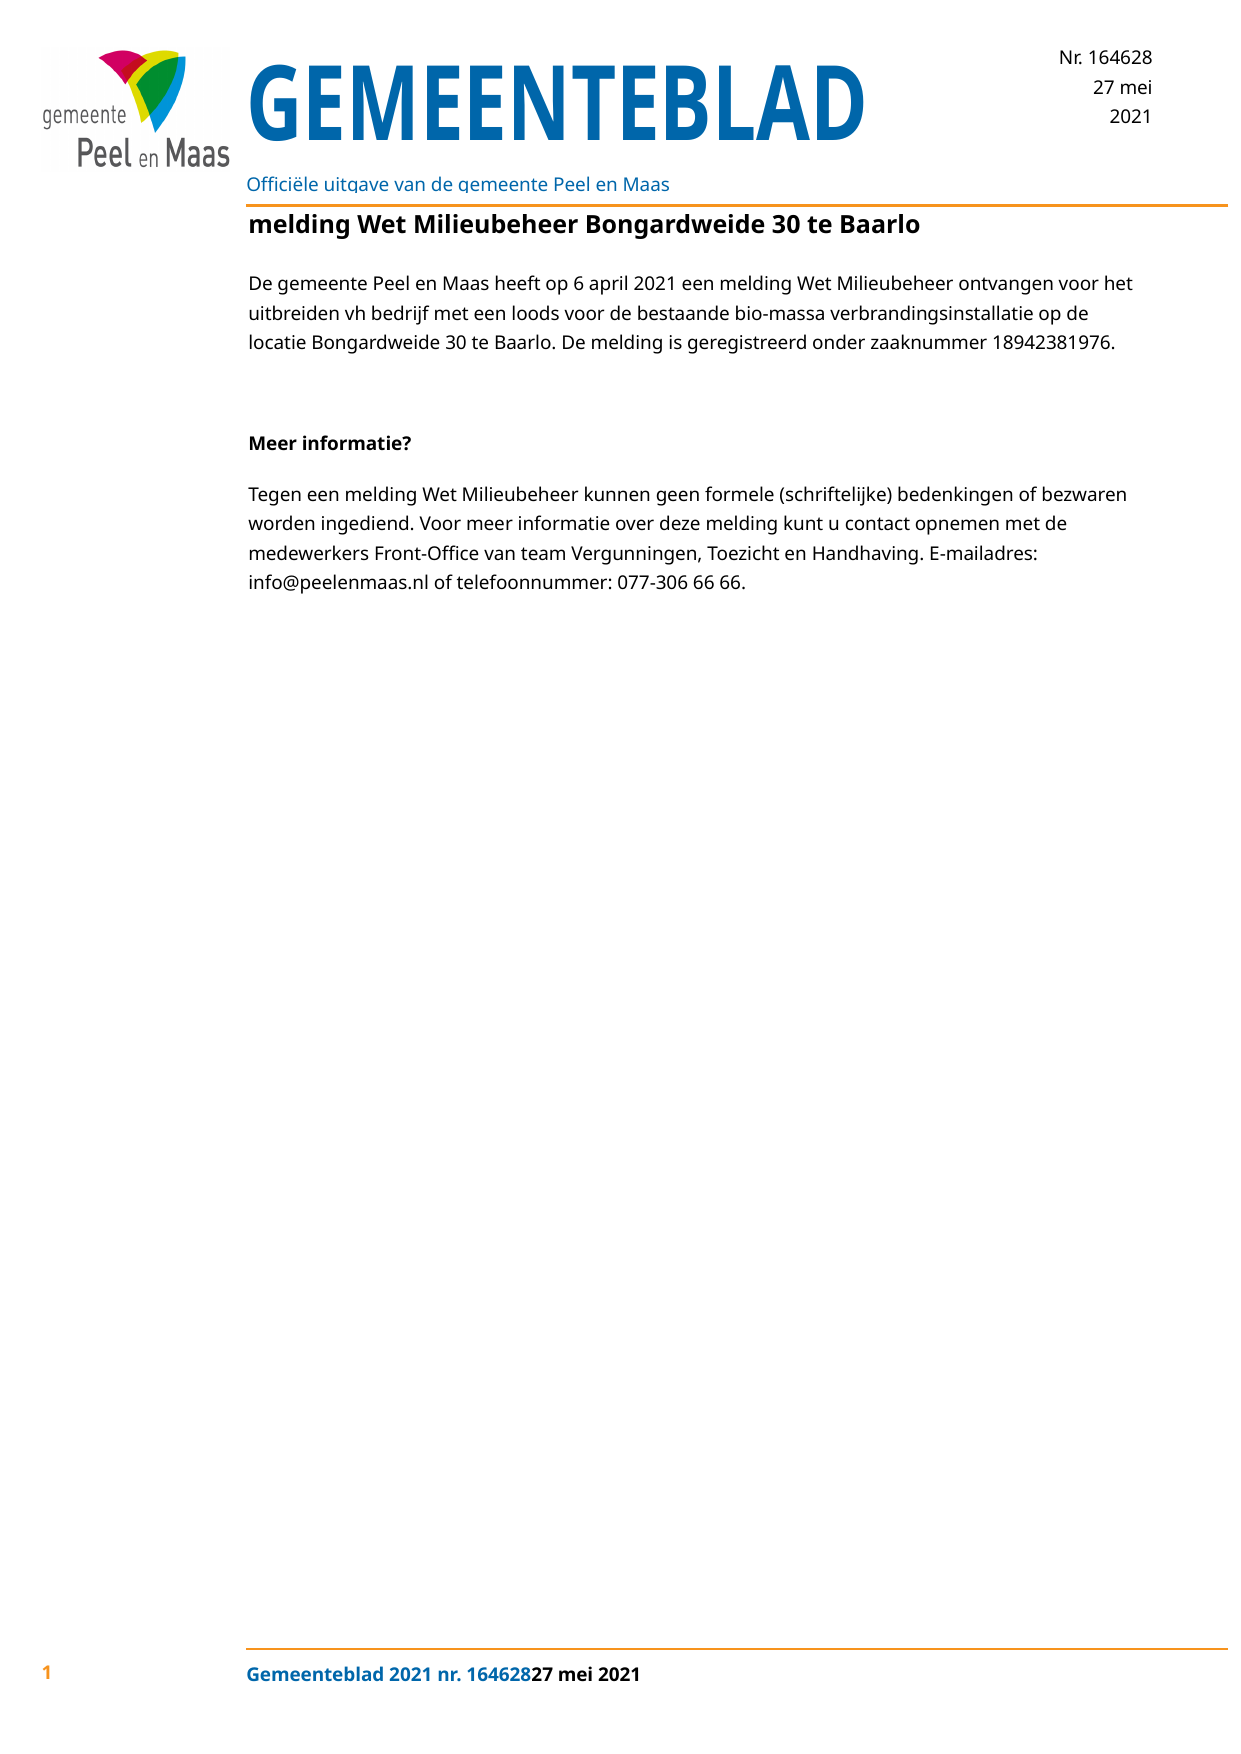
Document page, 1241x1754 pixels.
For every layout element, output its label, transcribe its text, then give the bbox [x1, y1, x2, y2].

text De gemeente Peel en Maas heeft op 6 april 2021 een melding Wet Milieubeheer ontvangen voor het uitbreiden vh bedrijf met een loods voor de bestaande bio-massa verbrandingsinstallatie op de locatie Bongardweide 30 te Baarlo. De melding is geregistreerd onder zaaknummer 18942381976. [248, 270, 1152, 355]
picture [41, 47, 231, 172]
text melding Wet Milieubeheer Bongardweide 30 te Baarlo [248, 207, 1152, 241]
text Meer informatie? [248, 430, 1152, 456]
text Tegen een melding Wet Milieubeheer kunnen geen formele (schriftelijke) bedenkingen of bezwaren worden ingediend. Voor meer informatie over deze melding kunt u contact opnemen met de medewerkers Front-Office van team Vergunningen, Toezicht en Handhaving. E-mailadres: info@peelenmaas.nl of telefoonnummer: 077-306 66 66. [248, 481, 1152, 595]
